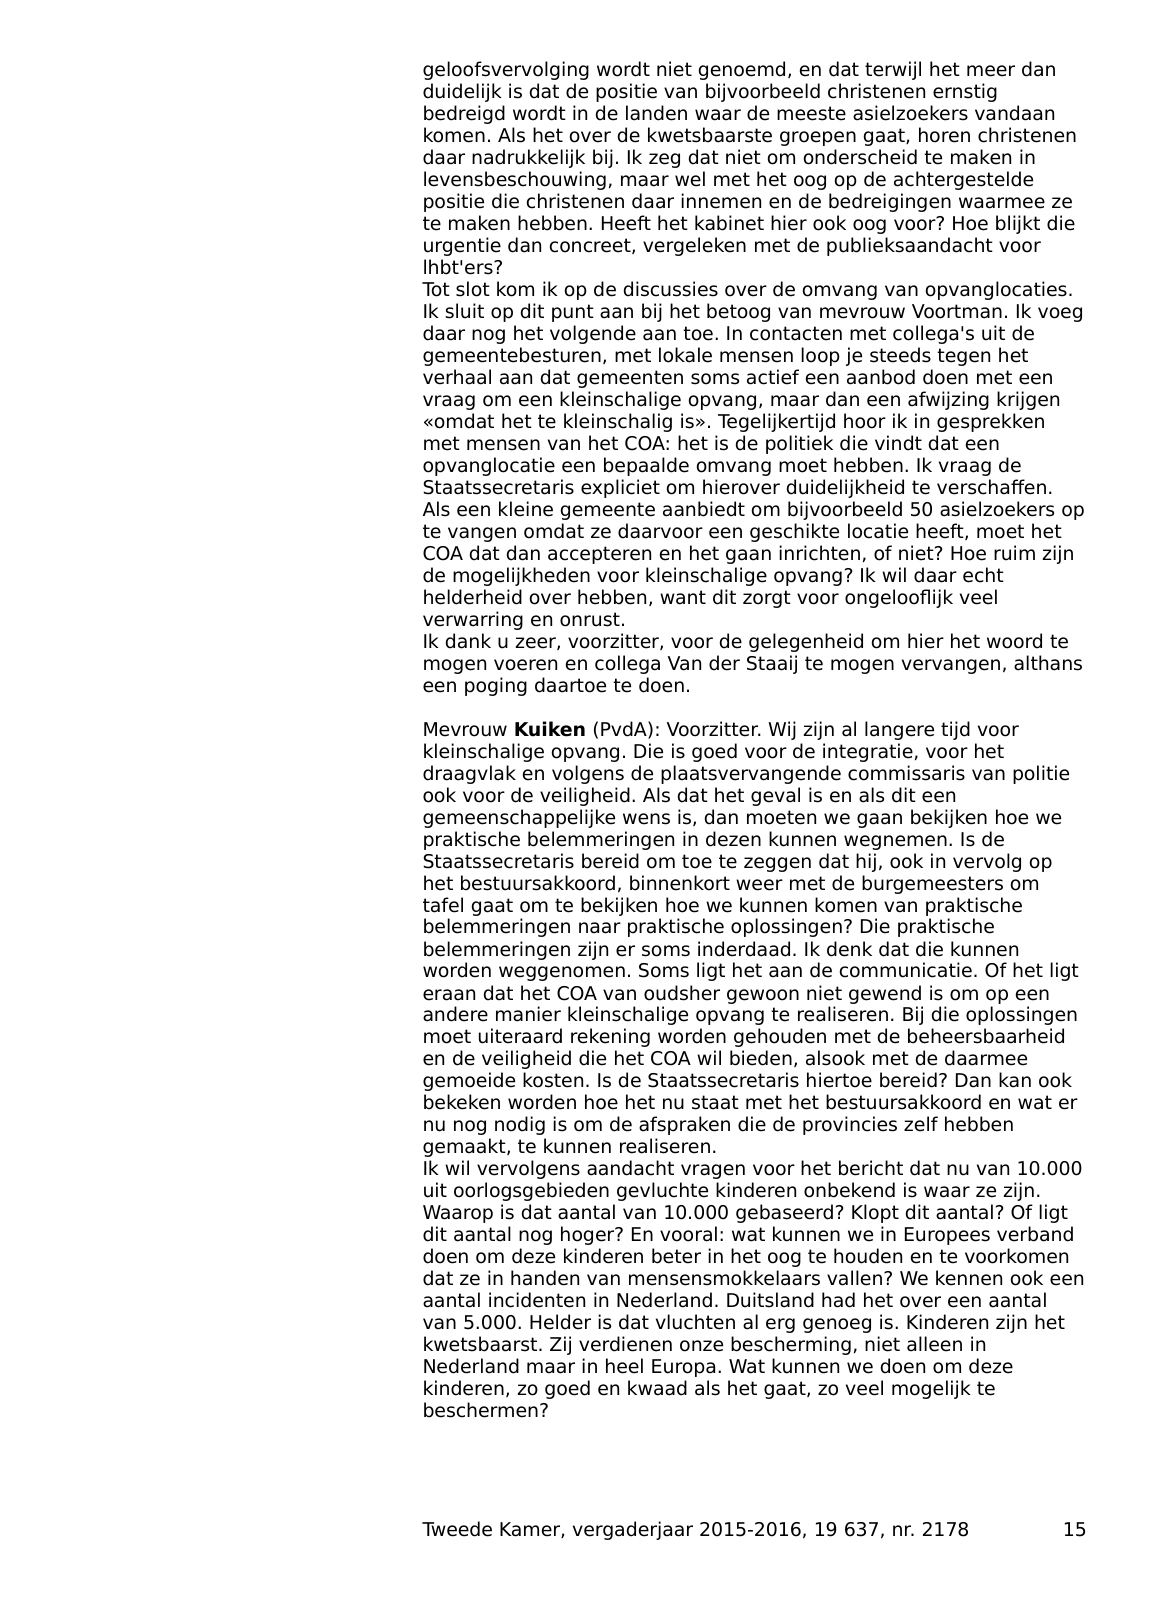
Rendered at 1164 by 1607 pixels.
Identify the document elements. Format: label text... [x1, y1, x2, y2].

text Ik wil vervolgens aandacht vragen voor het bericht dat nu van 10.000 uit oorlogsgebieden gevluchte kinderen onbekend is waar ze zijn. Waarop is dat aantal van 10.000 gebaseerd? Klopt dit aantal? Of ligt dit aantal nog hoger? En vooral: wat kunnen we in Europees verband doen om deze kinderen beter in het oog te houden en te voorkomen dat ze in handen van mensensmokkelaars vallen? We kennen ook een aantal incidenten in Nederland. Duitsland had het over een aantal van 5.000. Helder is dat vluchten al erg genoeg is. Kinderen zijn het kwetsbaarst. Zij verdienen onze bescherming, niet alleen in Nederland maar in heel Europa. Wat kunnen we doen om deze kinderen, zo goed en kwaad als het gaat, zo veel mogelijk te beschermen? [422, 1158, 1087, 1422]
text Mevrouw Kuiken (PvdA): Voorzitter. Wij zijn al langere tijd voor kleinschalige opvang. Die is goed voor de integratie, voor het draagvlak en volgens de plaatsvervangende commissaris van politie ook voor de veiligheid. Als dat het geval is en als dit een gemeenschappelijke wens is, dan moeten we gaan bekijken hoe we praktische belemmeringen in dezen kunnen wegnemen. Is de Staatssecretaris bereid om toe te zeggen dat hij, ook in vervolg op het bestuursakkoord, binnenkort weer met de burgemeesters om tafel gaat om te bekijken hoe we kunnen komen van praktische belemmeringen naar praktische oplossingen? Die praktische belemmeringen zijn er soms inderdaad. Ik denk dat die kunnen worden weggenomen. Soms ligt het aan de communicatie. Of het ligt eraan dat het COA van oudsher gewoon niet gewend is om op een andere manier kleinschalige opvang te realiseren. Bij die oplossingen moet uiteraard rekening worden gehouden met de beheersbaarheid en de veiligheid die het COA wil bieden, alsook met de daarmee gemoeide kosten. Is de Staatssecretaris hiertoe bereid? Dan kan ook bekeken worden hoe het nu staat met het bestuursakkoord en wat er nu nog nodig is om de afspraken die de provincies zelf hebben gemaakt, te kunnen realiseren. [422, 719, 1087, 1158]
text Tot slot kom ik op de discussies over de omvang van opvanglocaties. Ik sluit op dit punt aan bij het betoog van mevrouw Voortman. Ik voeg daar nog het volgende aan toe. In contacten met collega's uit de gemeentebesturen, met lokale mensen loop je steeds tegen het verhaal aan dat gemeenten soms actief een aanbod doen met een vraag om een kleinschalige opvang, maar dan een afwijzing krijgen «omdat het te kleinschalig is». Tegelijkertijd hoor ik in gesprekken met mensen van het COA: het is de politiek die vindt dat een opvanglocatie een bepaalde omvang moet hebben. Ik vraag de Staatssecretaris expliciet om hierover duidelijkheid te verschaffen. Als een kleine gemeente aanbiedt om bijvoorbeeld 50 asielzoekers op te vangen omdat ze daarvoor een geschikte locatie heeft, moet het COA dat dan accepteren en het gaan inrichten, of niet? Hoe ruim zijn de mogelijkheden voor kleinschalige opvang? Ik wil daar echt helderheid over hebben, want dit zorgt voor ongelooflijk veel verwarring en onrust. [422, 279, 1087, 631]
text Ik dank u zeer, voorzitter, voor de gelegenheid om hier het woord te mogen voeren en collega Van der Staaij te mogen vervangen, althans een poging daartoe te doen. [422, 631, 1087, 696]
text geloofsvervolging wordt niet genoemd, en dat terwijl het meer dan duidelijk is dat de positie van bijvoorbeeld christenen ernstig bedreigd wordt in de landen waar de meeste asielzoekers vandaan komen. Als het over de kwetsbaarste groepen gaat, horen christenen daar nadrukkelijk bij. Ik zeg dat niet om onderscheid te maken in levensbeschouwing, maar wel met het oog op de achtergestelde positie die christenen daar innemen en de bedreigingen waarmee ze te maken hebben. Heeft het kabinet hier ook oog voor? Hoe blijkt die urgentie dan concreet, vergeleken met de publieksaandacht voor lhbt'ers? [422, 59, 1087, 279]
